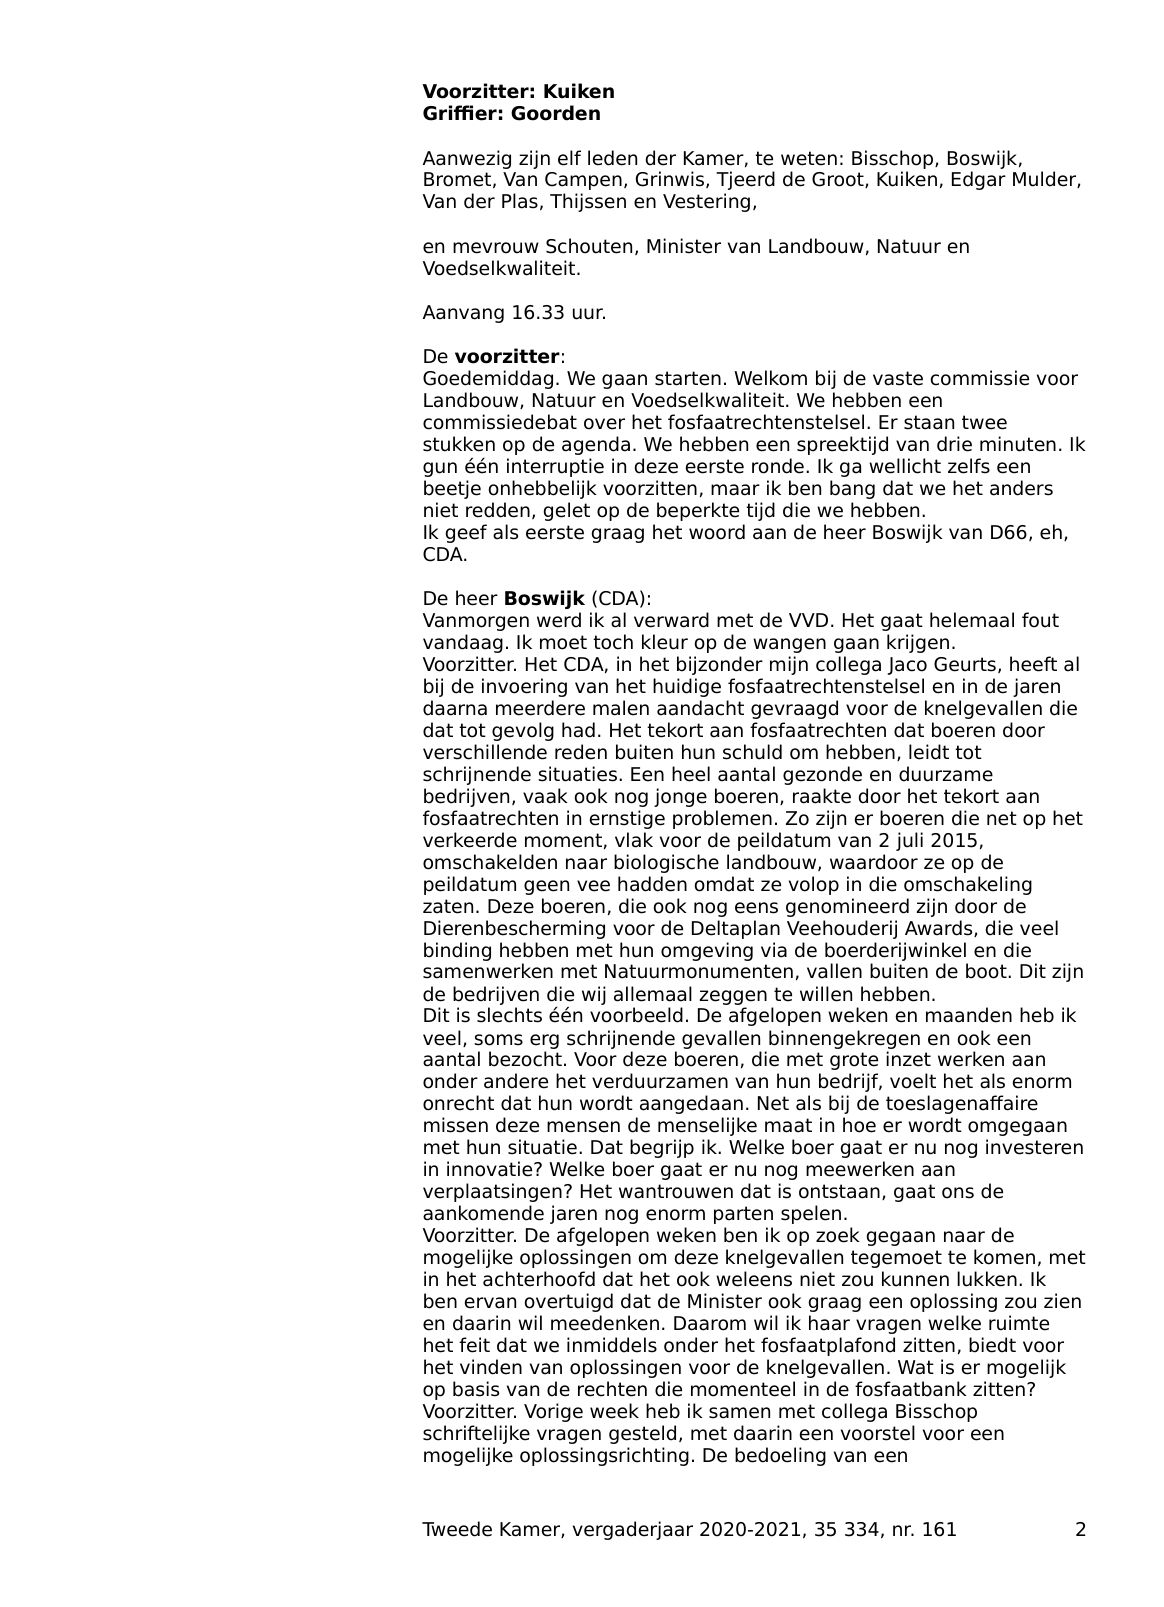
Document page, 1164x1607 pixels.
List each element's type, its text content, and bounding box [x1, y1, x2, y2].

text Ik geef als eerste graag het woord aan de heer Boswijk van D66, eh, CDA. [422, 522, 1087, 566]
text Voorzitter. Het CDA, in het bijzonder mijn collega Jaco Geurts, heeft al bij de invoering van het huidige fosfaatrechtenstelsel en in de jaren daarna meerdere malen aandacht gevraagd voor de knelgevallen die dat tot gevolg had. Het tekort aan fosfaatrechten dat boeren door verschillende reden buiten hun schuld om hebben, leidt tot schrijnende situaties. Een heel aantal gezonde en duurzame bedrijven, vaak ook nog jonge boeren, raakte door het tekort aan fosfaatrechten in ernstige problemen. Zo zijn er boeren die net op het verkeerde moment, vlak voor de peildatum van 2 juli 2015, omschakelden naar biologische landbouw, waardoor ze op de peildatum geen vee hadden omdat ze volop in die omschakeling zaten. Deze boeren, die ook nog eens genomineerd zijn door de Dierenbescherming voor de Deltaplan Veehouderij Awards, die veel binding hebben met hun omgeving via de boerderijwinkel en die samenwerken met Natuurmonumenten, vallen buiten de boot. Dit zijn de bedrijven die wij allemaal zeggen te willen hebben. [422, 654, 1087, 1005]
text Goedemiddag. We gaan starten. Welkom bij de vaste commissie voor Landbouw, Natuur en Voedselkwaliteit. We hebben een commissiedebat over het fosfaatrechtenstelsel. Er staan twee stukken op de agenda. We hebben een spreektijd van drie minuten. Ik gun één interruptie in deze eerste ronde. Ik ga wellicht zelfs een beetje onhebbelijk voorzitten, maar ik ben bang dat we het anders niet redden, gelet op de beperkte tijd die we hebben. [422, 368, 1087, 522]
text en mevrouw Schouten, Minister van Landbouw, Natuur en Voedselkwaliteit. [422, 236, 1087, 279]
text Voorzitter. Vorige week heb ik samen met collega Bisschop schriftelijke vragen gesteld, met daarin een voorstel voor een mogelijke oplossingsrichting. De bedoeling van een [422, 1401, 1087, 1467]
text Dit is slechts één voorbeeld. De afgelopen weken en maanden heb ik veel, soms erg schrijnende gevallen binnengekregen en ook een aantal bezocht. Voor deze boeren, die met grote inzet werken aan onder andere het verduurzamen van hun bedrijf, voelt het als enorm onrecht dat hun wordt aangedaan. Net als bij de toeslagenaffaire missen deze mensen de menselijke maat in hoe er wordt omgegaan met hun situatie. Dat begrijp ik. Welke boer gaat er nu nog investeren in innovatie? Welke boer gaat er nu nog meewerken aan verplaatsingen? Het wantrouwen dat is ontstaan, gaat ons de aankomende jaren nog enorm parten spelen. [422, 1005, 1087, 1225]
text Aanvang 16.33 uur. [422, 302, 1087, 324]
text Voorzitter: Kuiken [422, 81, 1087, 103]
text Vanmorgen werd ik al verward met de VVD. Het gaat helemaal fout vandaag. Ik moet toch kleur op de wangen gaan krijgen. [422, 610, 1087, 654]
text De heer Boswijk (CDA): [422, 588, 1087, 610]
text De voorzitter: [422, 346, 1087, 368]
text Aanwezig zijn elf leden der Kamer, te weten: Bisschop, Boswijk, Bromet, Van Campen, Grinwis, Tjeerd de Groot, Kuiken, Edgar Mulder, Van der Plas, Thijssen en Vestering, [422, 147, 1087, 213]
text Voorzitter. De afgelopen weken ben ik op zoek gegaan naar de mogelijke oplossingen om deze knelgevallen tegemoet te komen, met in het achterhoofd dat het ook weleens niet zou kunnen lukken. Ik ben ervan overtuigd dat de Minister ook graag een oplossing zou zien en daarin wil meedenken. Daarom wil ik haar vragen welke ruimte het feit dat we inmiddels onder het fosfaatplafond zitten, biedt voor het vinden van oplossingen voor de knelgevallen. Wat is er mogelijk op basis van de rechten die momenteel in de fosfaatbank zitten? [422, 1225, 1087, 1401]
text Griffier: Goorden [422, 103, 1087, 125]
